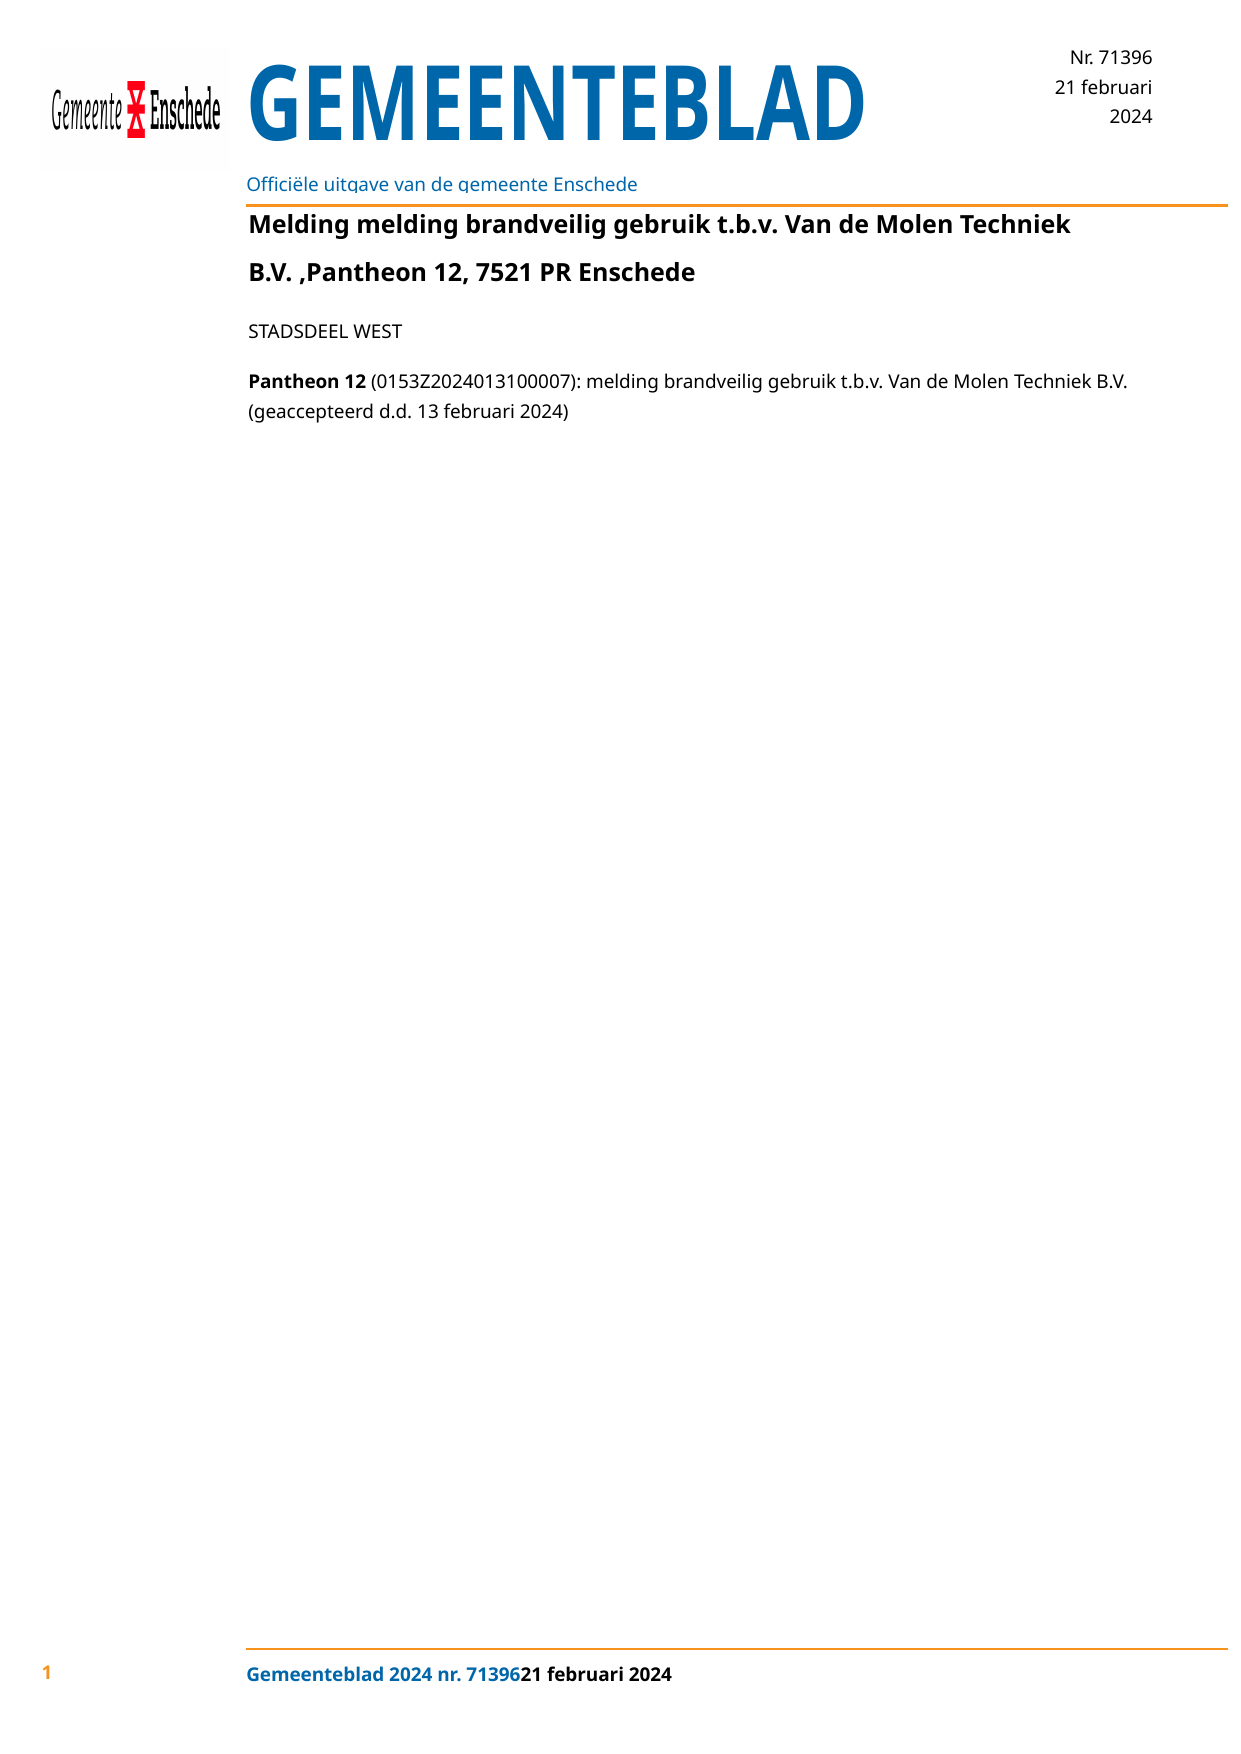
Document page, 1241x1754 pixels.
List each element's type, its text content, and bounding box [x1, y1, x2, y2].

text Pantheon 12 (0153Z2024013100007): melding brandveilig gebruik t.b.v. Van de Molen Techniek B.V. (geaccepteerd d.d. 13 februari 2024) [248, 368, 1152, 424]
text STADSDEEL WEST [248, 318, 1152, 344]
picture [41, 47, 231, 172]
text Melding melding brandveilig gebruik t.b.v. Van de Molen Techniek B.V. ,Pantheon 12, 7521 PR Enschede [248, 207, 1152, 288]
